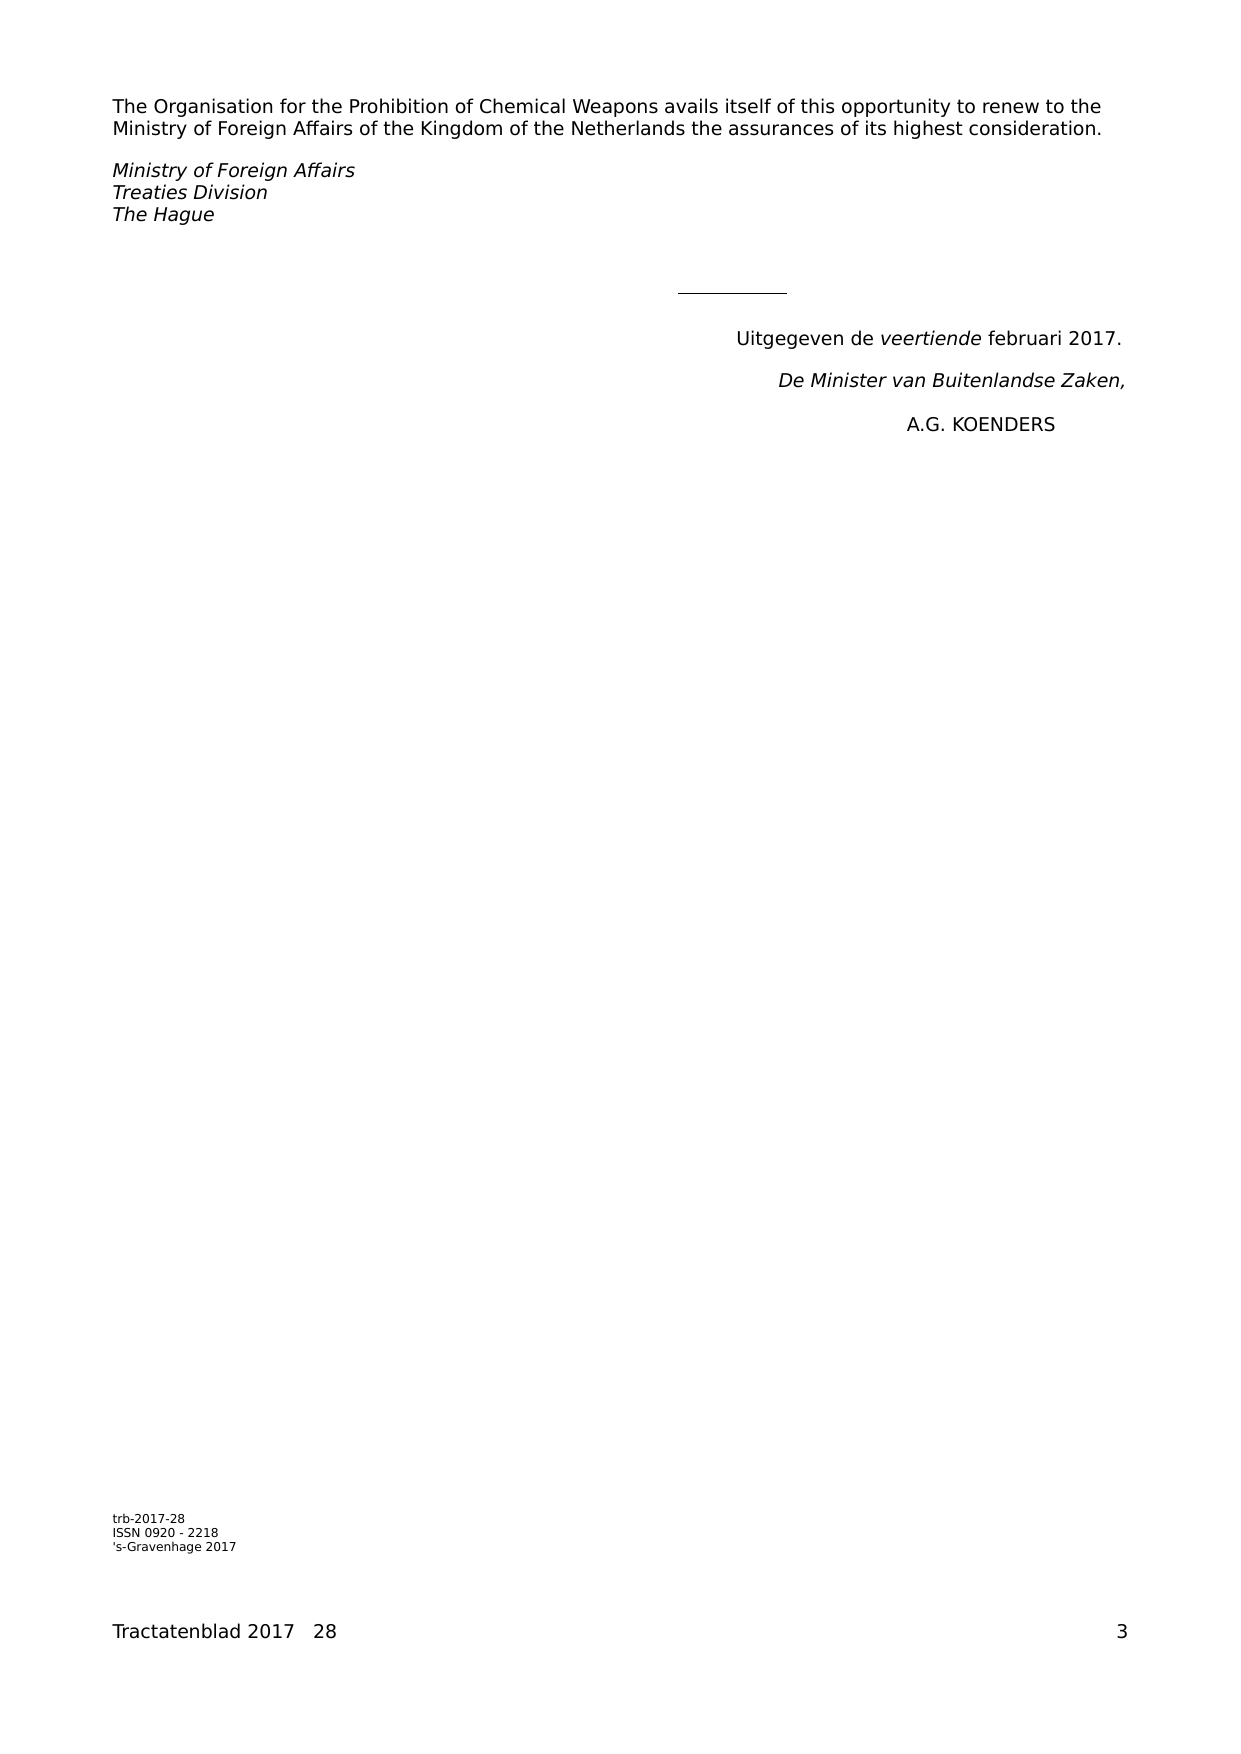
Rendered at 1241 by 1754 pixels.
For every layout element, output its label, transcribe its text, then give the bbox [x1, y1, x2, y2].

text Ministry of Foreign Affairs [112, 160, 1128, 182]
text The Organisation for the Prohibition of Chemical Weapons avails itself of this opportunity to renew to the Ministry of Foreign Affairs of the Kingdom of the Netherlands the assurances of its highest consideration. [112, 96, 1128, 140]
text The Hague [112, 204, 1128, 226]
text ISSN 0920 - 2218 [112, 1526, 346, 1540]
text 's-Gravenhage 2017 [112, 1540, 346, 1554]
text De Minister van Buitenlandse Zaken, A.G. KOENDERS [112, 370, 1128, 436]
text trb-2017-28 [112, 1512, 346, 1526]
text Treaties Division [112, 182, 1128, 204]
text Uitgegeven de veertiende februari 2017. [112, 328, 1128, 350]
